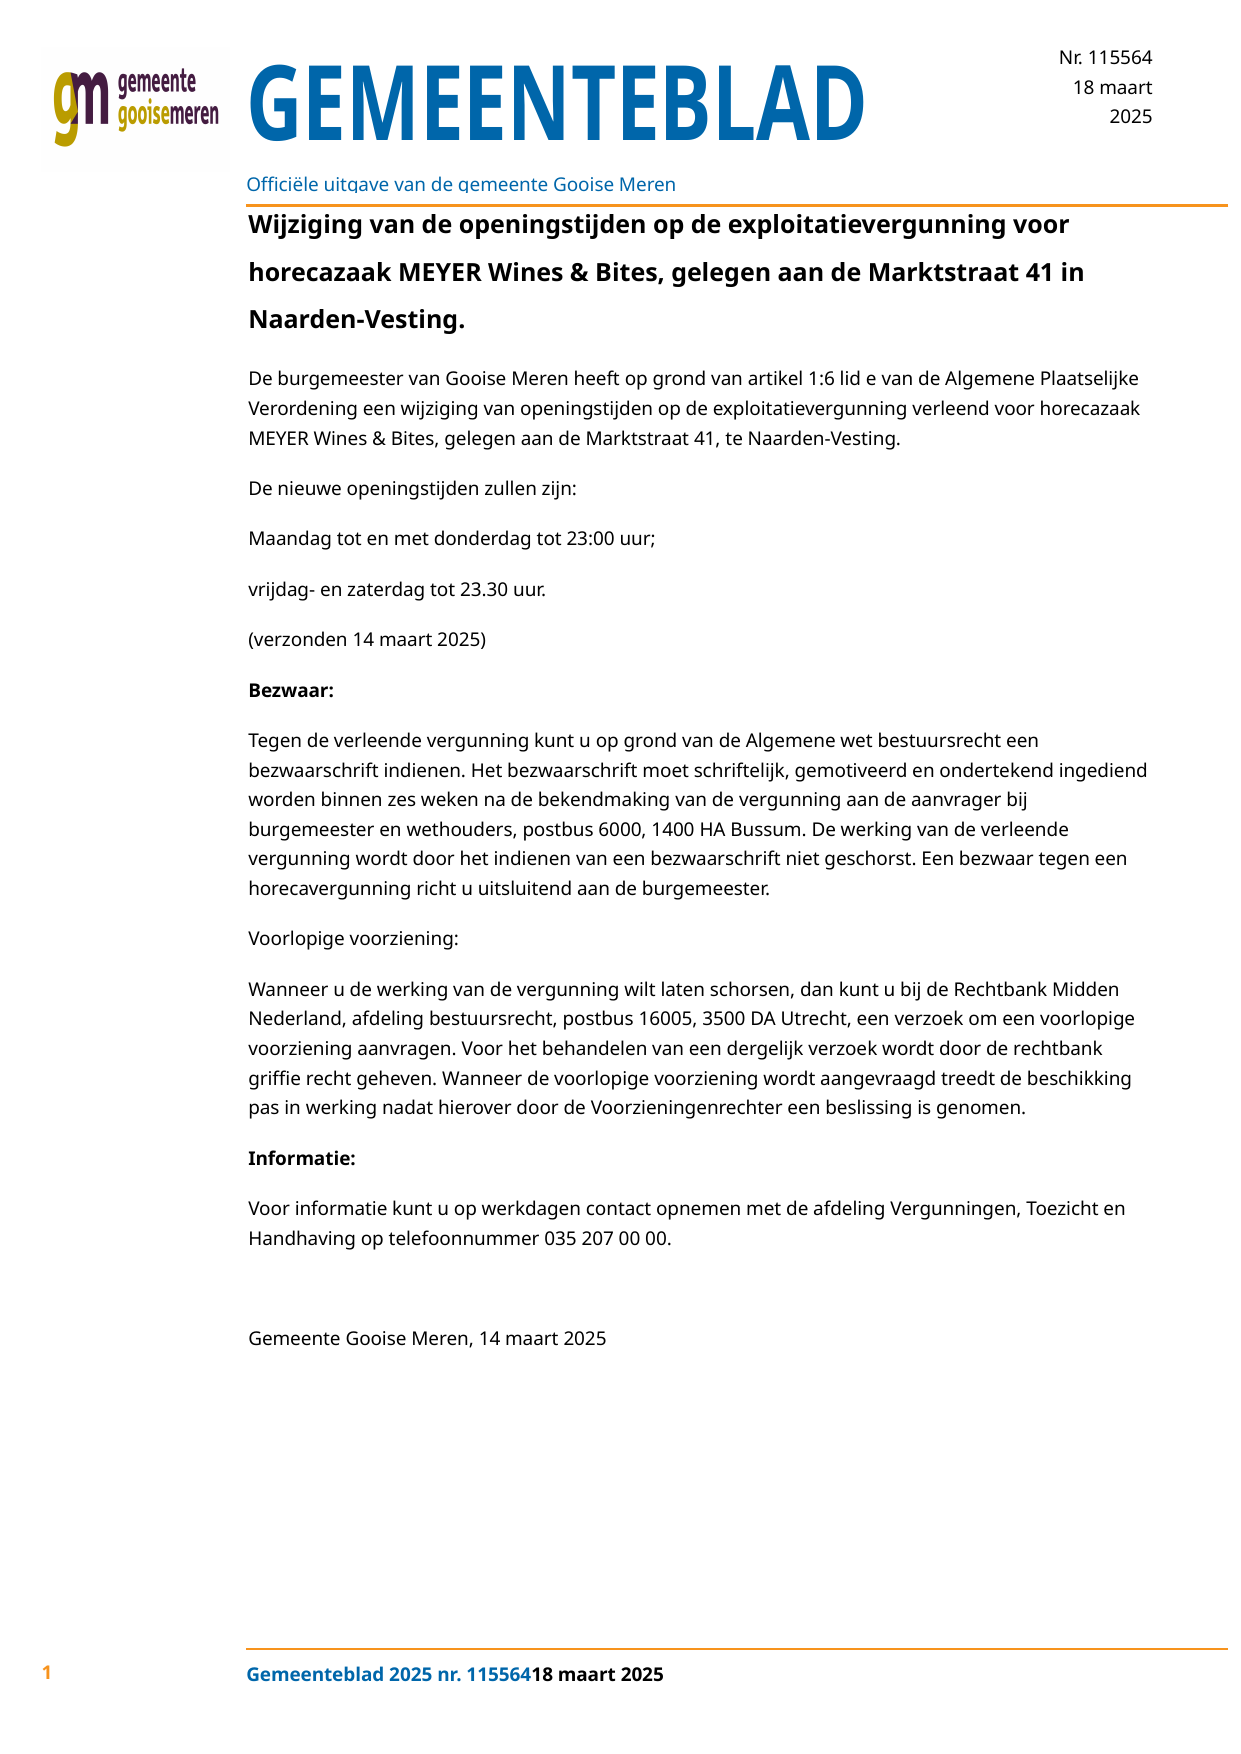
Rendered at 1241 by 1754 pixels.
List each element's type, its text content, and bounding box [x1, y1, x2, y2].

text Voorlopige voorziening: [248, 926, 1152, 951]
text Informatie: [248, 1145, 1152, 1170]
picture [41, 47, 231, 172]
text Wijziging van de openingstijden op de exploitatievergunning voor horecazaak MEYER Wines & Bites, gelegen aan de Marktstraat 41 in Naarden-Vesting. [248, 207, 1152, 336]
text Tegen de verleende vergunning kunt u op grond van de Algemene wet bestuursrecht een bezwaarschrift indienen. Het bezwaarschrift moet schriftelijk, gemotiveerd en ondertekend ingediend worden binnen zes weken na de bekendmaking van de vergunning aan de aanvrager bij burgemeester en wethouders, postbus 6000, 1400 HA Bussum. De werking van de verleende vergunning wordt door het indienen van een bezwaarschrift niet geschorst. Een bezwaar tegen een horecavergunning richt u uitsluitend aan de burgemeester. [248, 727, 1152, 901]
text Gemeente Gooise Meren, 14 maart 2025 [248, 1326, 1152, 1351]
text Voor informatie kunt u op werkdagen contact opnemen met de afdeling Vergunningen, Toezicht en Handhaving op telefoonnummer 035 207 00 00. [248, 1195, 1152, 1250]
text Bezwaar: [248, 677, 1152, 702]
text (verzonden 14 maart 2025) [248, 626, 1152, 652]
text De burgemeester van Gooise Meren heeft op grond van artikel 1:6 lid e van de Algemene Plaatselijke Verordening een wijziging van openingstijden op de exploitatievergunning verleend voor horecazaak MEYER Wines & Bites, gelegen aan de Marktstraat 41, te Naarden-Vesting. [248, 366, 1152, 450]
text Maandag tot en met donderdag tot 23:00 uur; [248, 526, 1152, 551]
text Wanneer u de werking van de vergunning wilt laten schorsen, dan kunt u bij de Rechtbank Midden Nederland, afdeling bestuursrecht, postbus 16005, 3500 DA Utrecht, een verzoek om een voorlopige voorziening aanvragen. Voor het behandelen van een dergelijk verzoek wordt door de rechtbank griffie recht geheven. Wanneer de voorlopige voorziening wordt aangevraagd treedt de beschikking pas in werking nadat hierover door de Voorzieningenrechter een beslissing is genomen. [248, 976, 1152, 1120]
text De nieuwe openingstijden zullen zijn: [248, 475, 1152, 501]
text vrijdag- en zaterdag tot 23.30 uur. [248, 576, 1152, 602]
